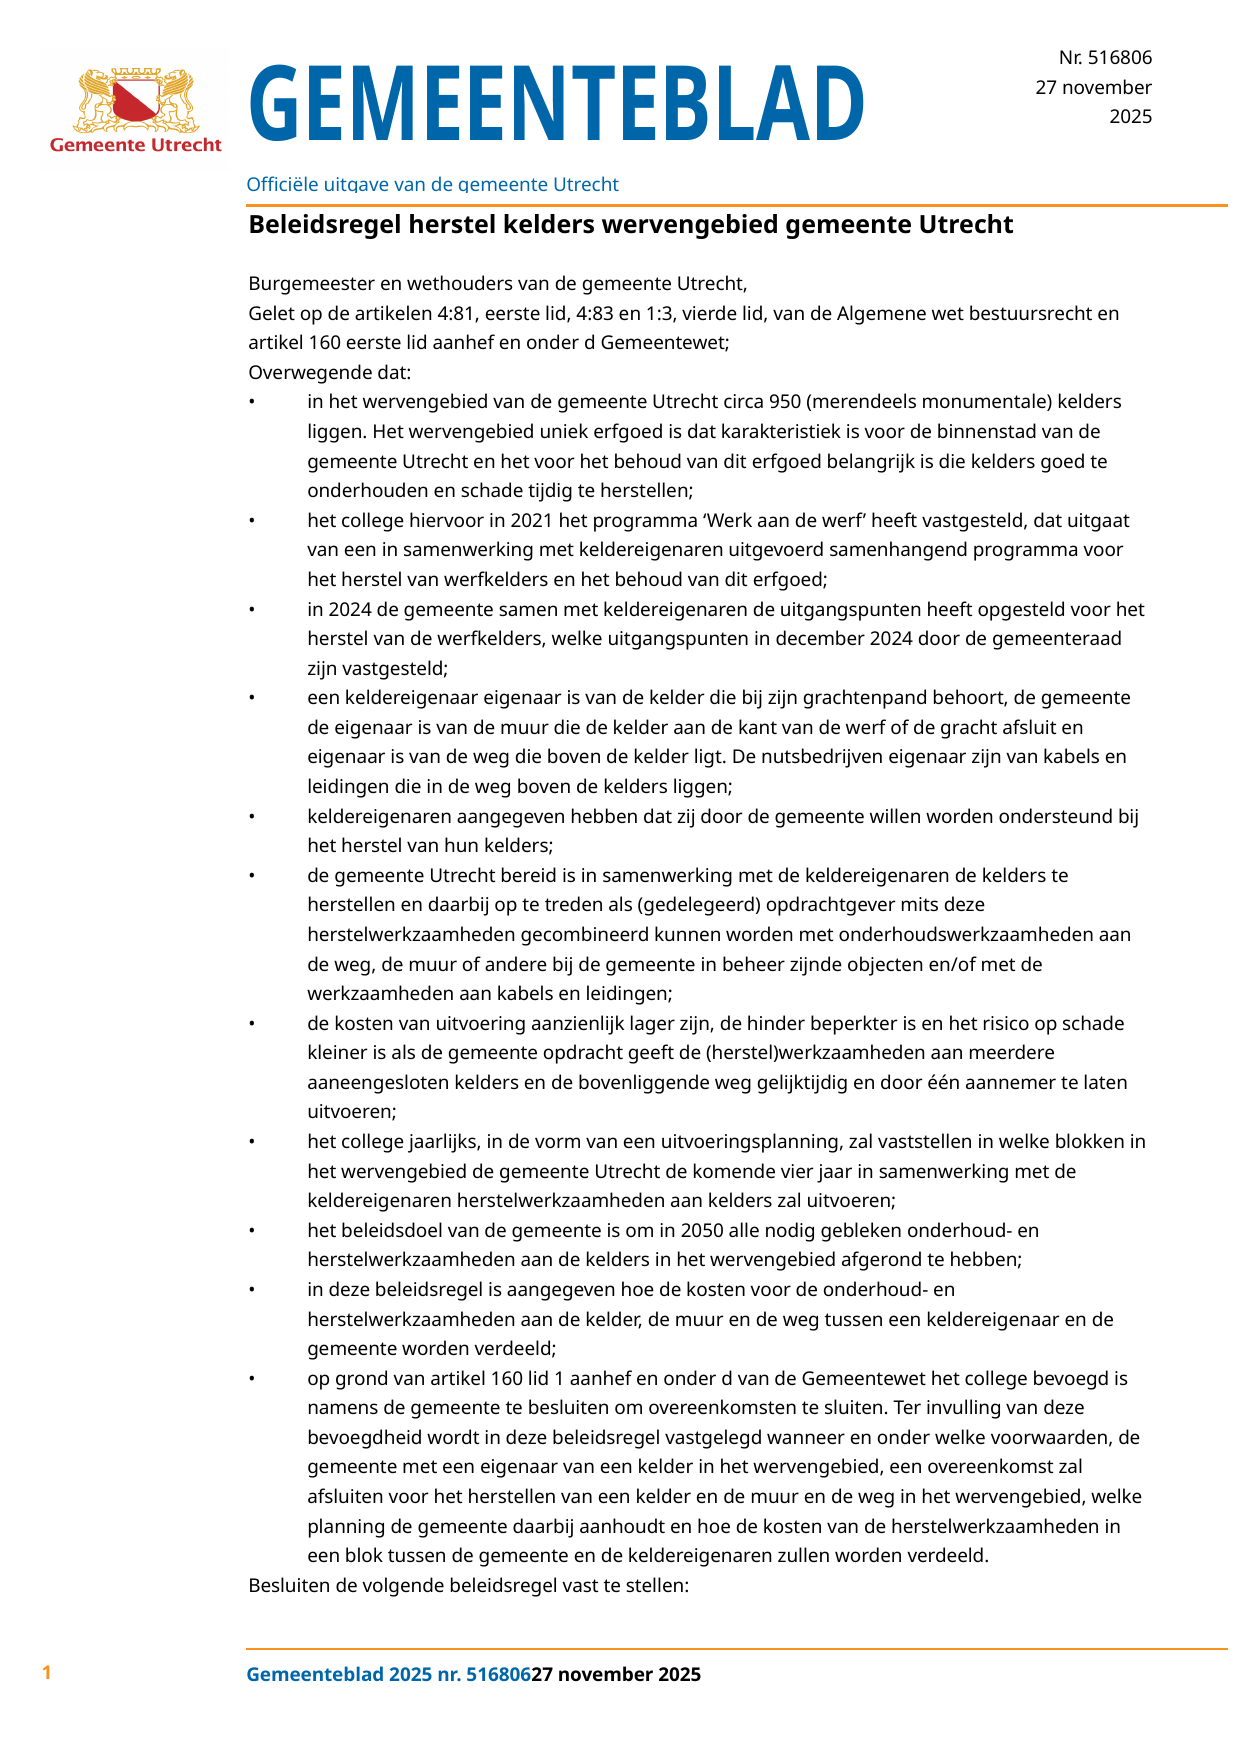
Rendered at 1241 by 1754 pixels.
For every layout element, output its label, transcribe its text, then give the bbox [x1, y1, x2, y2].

list een keldereigenaar eigenaar is van de kelder die bij zijn grachtenpand behoort, de gemeente de eigenaar is van de muur die de kelder aan de kant van de werf of de gracht afsluit en eigenaar is van de weg die boven de kelder ligt. De nutsbedrijven eigenaar zijn van kabels en leidingen die in de weg boven de kelders liggen; [248, 684, 1152, 799]
text Beleidsregel herstel kelders wervengebied gemeente Utrecht [248, 207, 1152, 241]
list keldereigenaren aangegeven hebben dat zij door de gemeente willen worden ondersteund bij het herstel van hun kelders; [248, 803, 1152, 858]
list de kosten van uitvoering aanzienlijk lager zijn, de hinder beperkter is en het risico op schade kleiner is als de gemeente opdracht geeft de (herstel)werkzaamheden aan meerdere aaneengesloten kelders en de bovenliggende weg gelijktijdig en door één aannemer te laten uitvoeren; [248, 1010, 1152, 1124]
list in 2024 de gemeente samen met keldereigenaren de uitgangspunten heeft opgesteld voor het herstel van de werfkelders, welke uitgangspunten in december 2024 door de gemeenteraad zijn vastgesteld; [248, 596, 1152, 681]
list de gemeente Utrecht bereid is in samenwerking met de keldereigenaren de kelders te herstellen en daarbij op te treden als (gedelegeerd) opdrachtgever mits deze herstelwerkzaamheden gecombineerd kunnen worden met onderhoudswerkzaamheden aan de weg, de muur of andere bij de gemeente in beheer zijnde objecten en/of met de werkzaamheden aan kabels en leidingen; [248, 862, 1152, 1006]
picture [41, 47, 231, 172]
list in het wervengebied van de gemeente Utrecht circa 950 (merendeels monumentale) kelders liggen. Het wervengebied uniek erfgoed is dat karakteristiek is voor de binnenstad van de gemeente Utrecht en het voor het behoud van dit erfgoed belangrijk is die kelders goed te onderhouden en schade tijdig te herstellen; [248, 389, 1152, 503]
list in deze beleidsregel is aangegeven hoe de kosten voor de onderhoud- en herstelwerkzaamheden aan de kelder, de muur en de weg tussen een keldereigenaar en de gemeente worden verdeeld; [248, 1276, 1152, 1361]
text Gelet op de artikelen 4:81, eerste lid, 4:83 en 1:3, vierde lid, van de Algemene wet bestuursrecht en artikel 160 eerste lid aanhef en onder d Gemeentewet; [248, 300, 1152, 355]
list het college jaarlijks, in de vorm van een uitvoeringsplanning, zal vaststellen in welke blokken in het wervengebied de gemeente Utrecht de komende vier jaar in samenwerking met de keldereigenaren herstelwerkzaamheden aan kelders zal uitvoeren; [248, 1128, 1152, 1213]
list het college hiervoor in 2021 het programma ‘Werk aan de werf’ heeft vastgesteld, dat uitgaat van een in samenwerking met keldereigenaren uitgevoerd samenhangend programma voor het herstel van werfkelders en het behoud van dit erfgoed; [248, 507, 1152, 592]
list op grond van artikel 160 lid 1 aanhef en onder d van de Gemeentewet het college bevoegd is namens de gemeente te besluiten om overeenkomsten te sluiten. Ter invulling van deze bevoegdheid wordt in deze beleidsregel vastgelegd wanneer en onder welke voorwaarden, de gemeente met een eigenaar van een kelder in het wervengebied, een overeenkomst zal afsluiten voor het herstellen van een kelder en de muur en de weg in het wervengebied, welke planning de gemeente daarbij aanhoudt en hoe de kosten van de herstelwerkzaamheden in een blok tussen de gemeente en de keldereigenaren zullen worden verdeeld. [248, 1365, 1152, 1568]
text Burgemeester en wethouders van de gemeente Utrecht, [248, 270, 1152, 296]
text Overwegende dat: [248, 359, 1152, 385]
text Besluiten de volgende beleidsregel vast te stellen: [248, 1572, 1152, 1598]
list het beleidsdoel van de gemeente is om in 2050 alle nodig gebleken onderhoud- en herstelwerkzaamheden aan de kelders in het wervengebied afgerond te hebben; [248, 1217, 1152, 1272]
